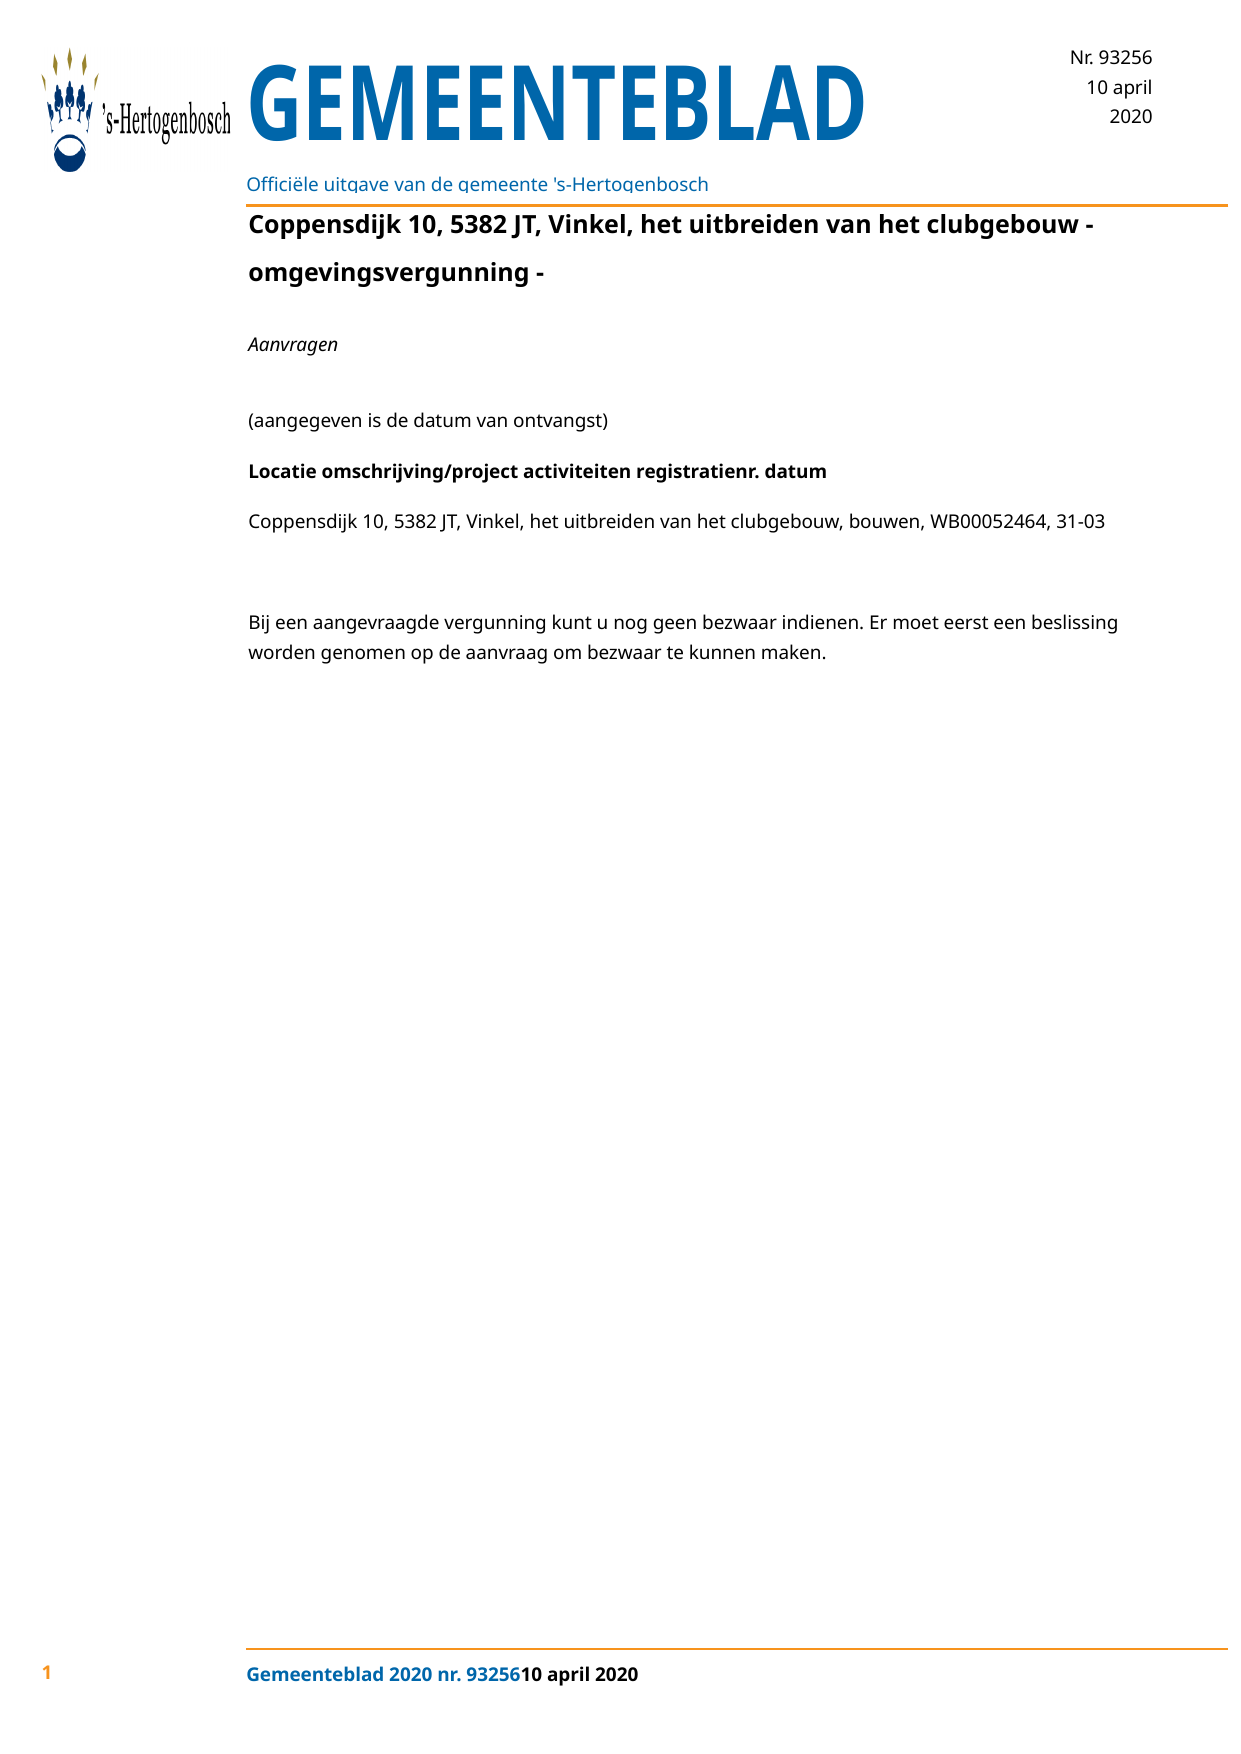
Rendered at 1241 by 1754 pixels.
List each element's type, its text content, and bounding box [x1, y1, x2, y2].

text Coppensdijk 10, 5382 JT, Vinkel, het uitbreiden van het clubgebouw, bouwen, WB00052464, 31-03 [248, 508, 1152, 534]
picture [41, 47, 231, 172]
text (aangegeven is de datum van ontvangst) [248, 408, 1152, 433]
text Coppensdijk 10, 5382 JT, Vinkel, het uitbreiden van het clubgebouw - omgevingsvergunning - [248, 207, 1152, 288]
text Bij een aangevraagde vergunning kunt u nog geen bezwaar indienen. Er moet eerst een beslissing worden genomen op de aanvraag om bezwaar te kunnen maken. [248, 609, 1152, 664]
text Aanvragen [248, 331, 1152, 357]
text Locatie omschrijving/project activiteiten registratienr. datum [248, 458, 1152, 484]
